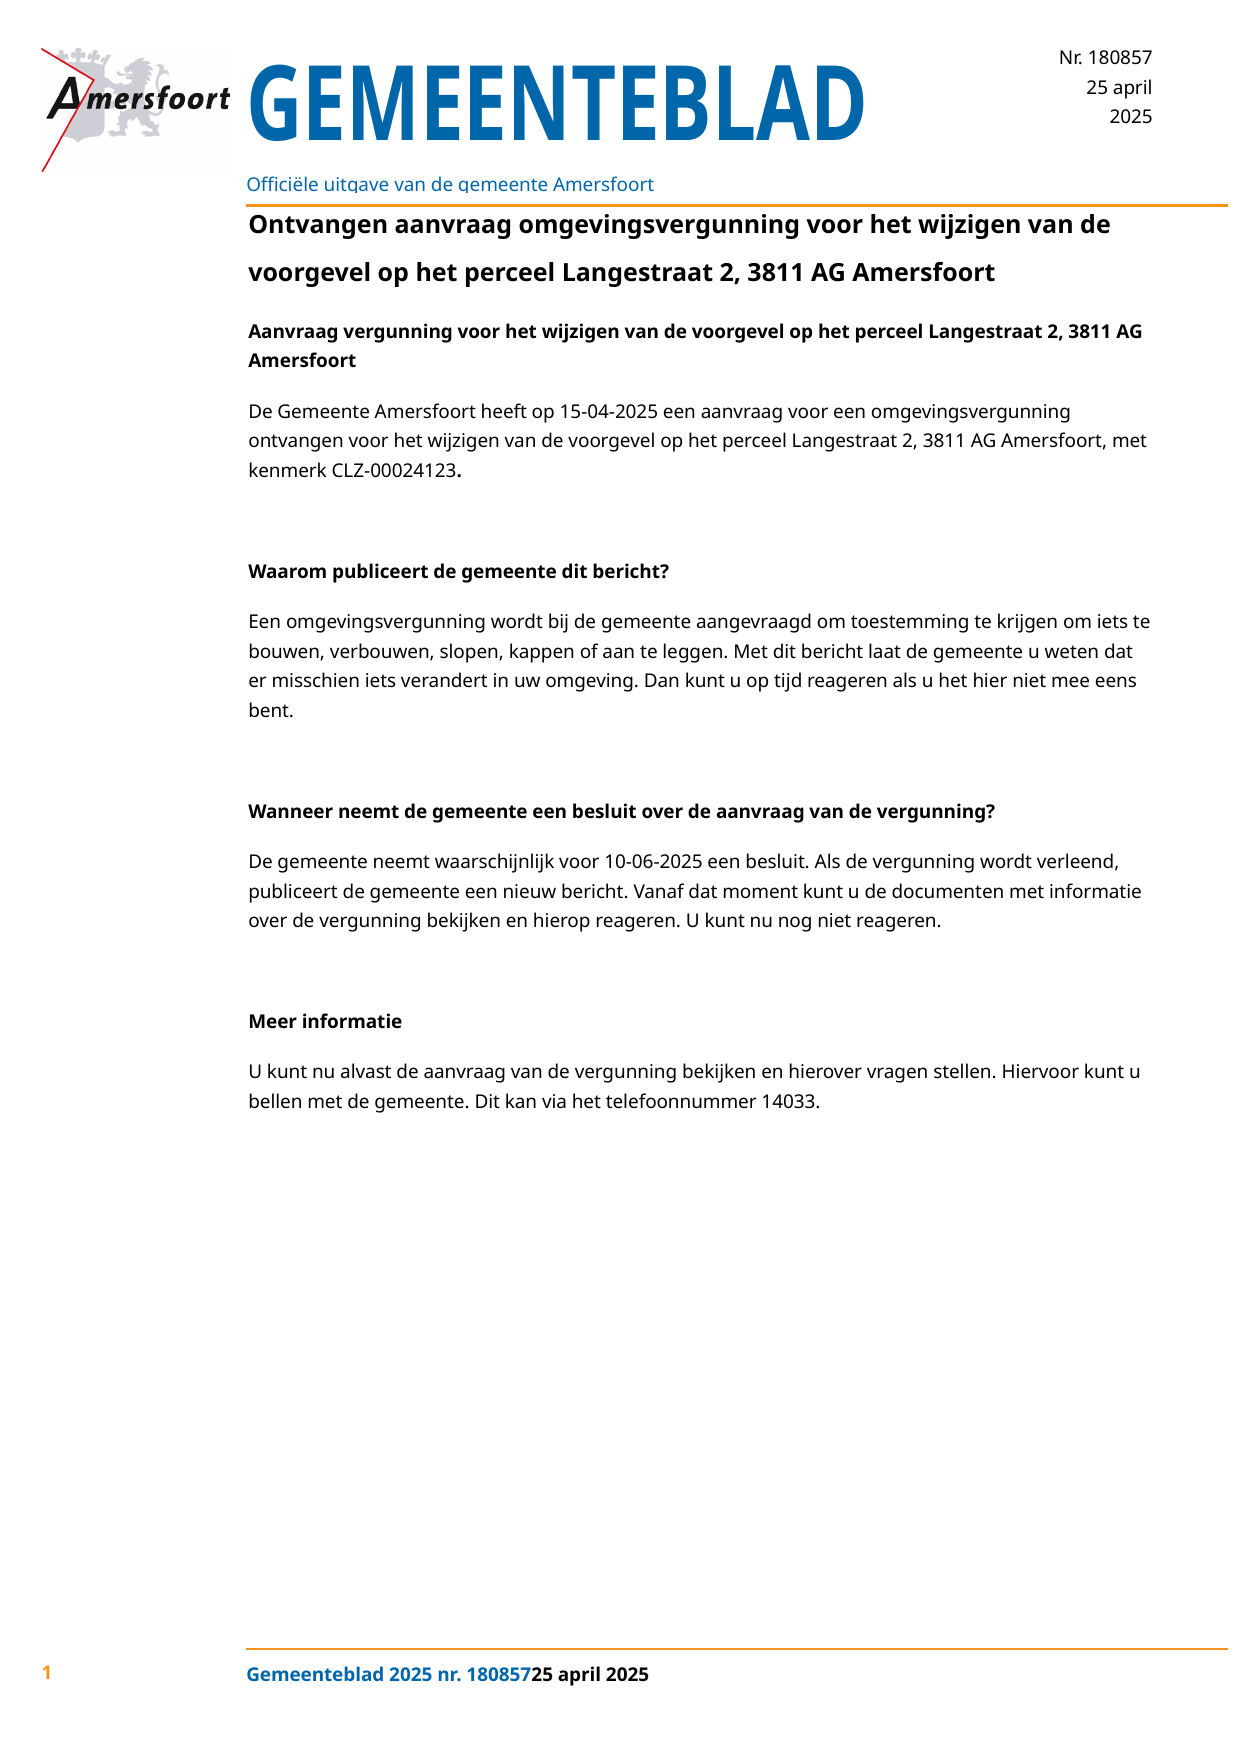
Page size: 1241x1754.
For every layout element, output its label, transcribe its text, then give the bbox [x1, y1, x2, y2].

text Ontvangen aanvraag omgevingsvergunning voor het wijzigen van de voorgevel op het perceel Langestraat 2, 3811 AG Amersfoort [248, 207, 1152, 288]
text U kunt nu alvast de aanvraag van de vergunning bekijken en hierover vragen stellen. Hiervoor kunt u bellen met de gemeente. Dit kan via het telefoonnummer 14033. [248, 1059, 1152, 1114]
text De Gemeente Amersfoort heeft op 15-04-2025 een aanvraag voor een omgevingsvergunning ontvangen voor het wijzigen van de voorgevel op het perceel Langestraat 2, 3811 AG Amersfoort, met kenmerk CLZ-00024123. [248, 398, 1152, 483]
text Wanneer neemt de gemeente een besluit over de aanvraag van de vergunning? [248, 798, 1152, 824]
text Waarom publiceert de gemeente dit bericht? [248, 558, 1152, 584]
picture [41, 47, 231, 172]
text Een omgevingsvergunning wordt bij de gemeente aangevraagd om toestemming te krijgen om iets te bouwen, verbouwen, slopen, kappen of aan te leggen. Met dit bericht laat de gemeente u weten dat er misschien iets verandert in uw omgeving. Dan kunt u op tijd reageren als u het hier niet mee eens bent. [248, 608, 1152, 723]
text Meer informatie [248, 1008, 1152, 1034]
text Aanvraag vergunning voor het wijzigen van de voorgevel op het perceel Langestraat 2, 3811 AG Amersfoort [248, 318, 1152, 373]
text De gemeente neemt waarschijnlijk voor 10-06-2025 een besluit. Als de vergunning wordt verleend, publiceert de gemeente een nieuw bericht. Vanaf dat moment kunt u de documenten met informatie over de vergunning bekijken en hierop reageren. U kunt nu nog niet reageren. [248, 848, 1152, 933]
